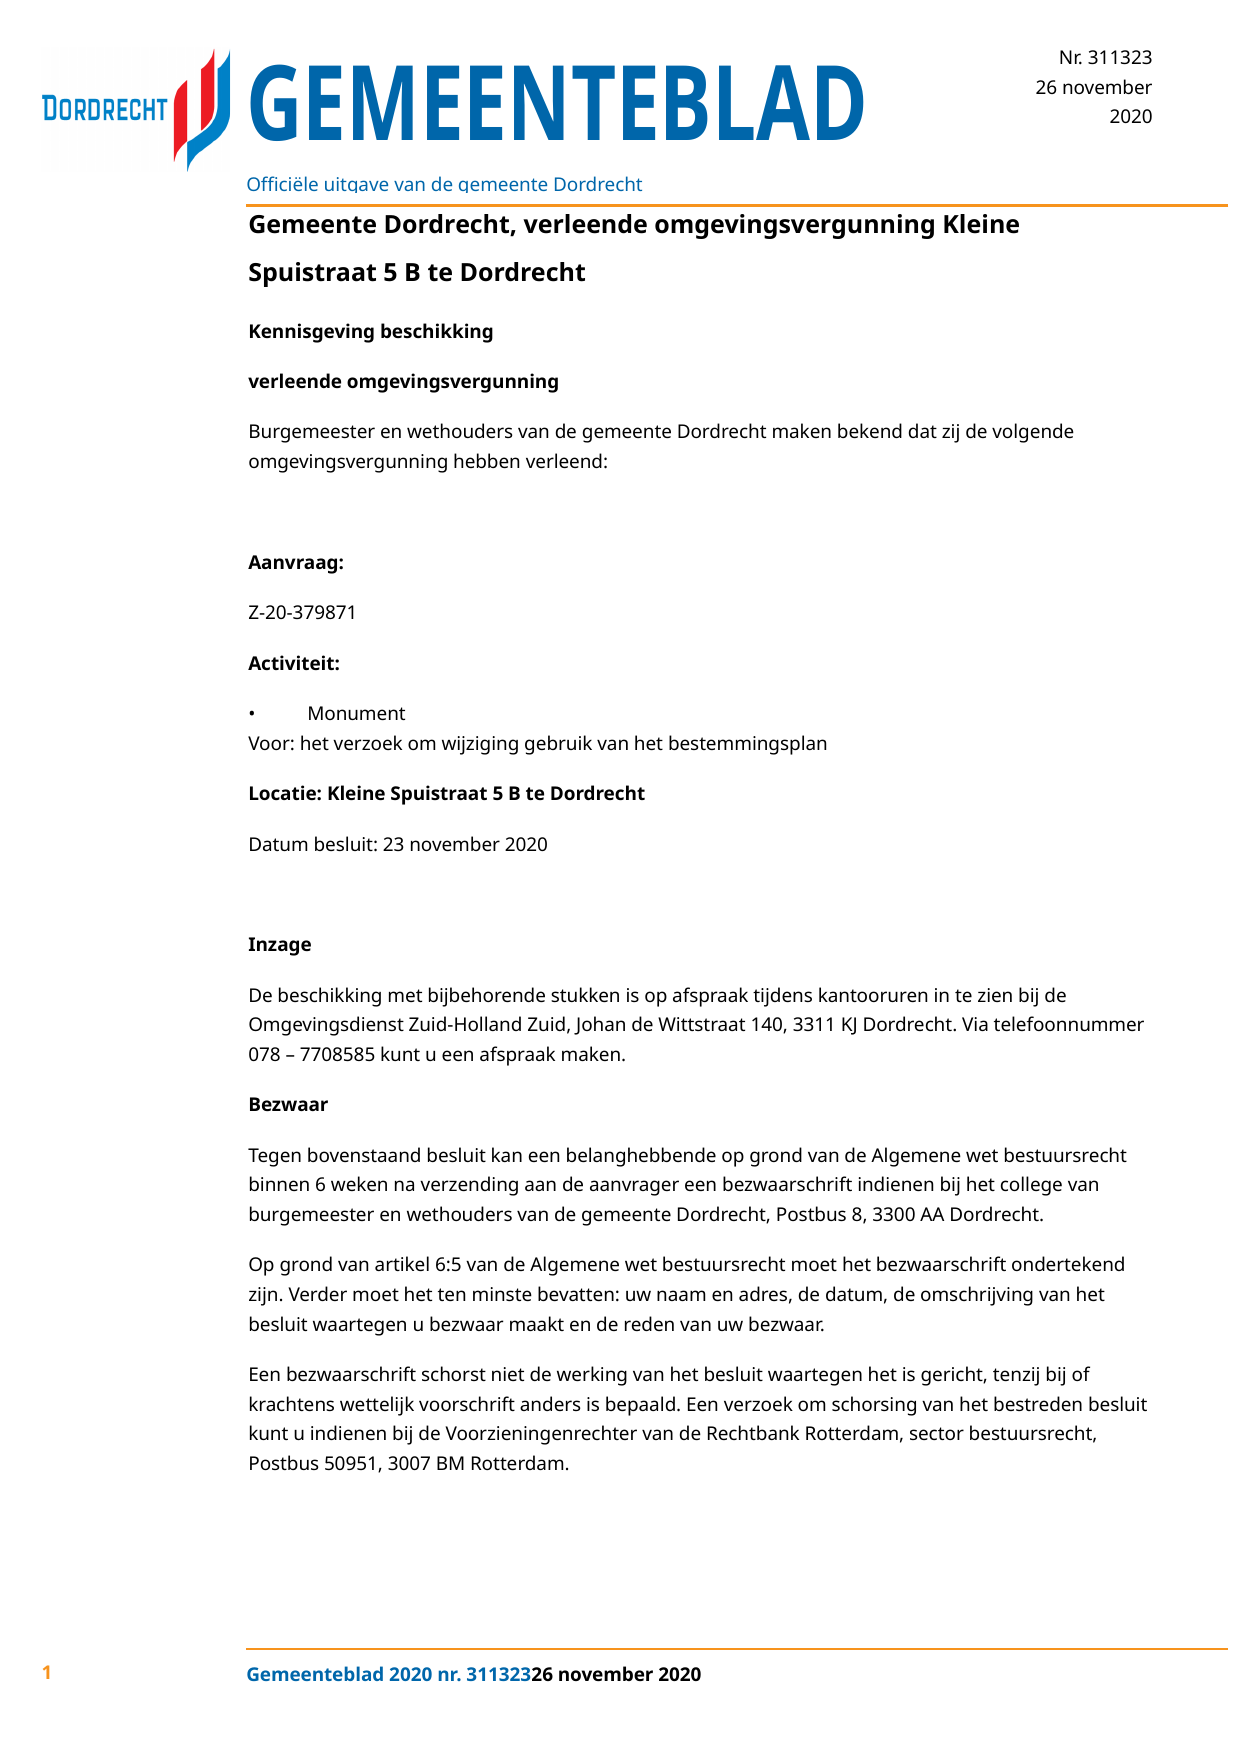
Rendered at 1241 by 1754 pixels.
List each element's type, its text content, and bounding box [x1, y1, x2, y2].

text Een bezwaarschrift schorst niet de werking van het besluit waartegen het is gericht, tenzij bij of krachtens wettelijk voorschrift anders is bepaald. Een verzoek om schorsing van het bestreden besluit kunt u indienen bij de Voorzieningenrechter van de Rechtbank Rotterdam, sector bestuursrecht, Postbus 50951, 3007 BM Rotterdam. [248, 1361, 1152, 1476]
text Aanvraag: [248, 549, 1152, 575]
text Locatie: Kleine Spuistraat 5 B te Dordrecht [248, 780, 1152, 806]
text Voor: het verzoek om wijziging gebruik van het bestemmingsplan [248, 730, 1152, 756]
text Op grond van artikel 6:5 van de Algemene wet bestuursrecht moet het bezwaarschrift ondertekend zijn. Verder moet het ten minste bevatten: uw naam en adres, de datum, de omschrijving van het besluit waartegen u bezwaar maakt en de reden van uw bezwaar. [248, 1252, 1152, 1337]
text De beschikking met bijbehorende stukken is op afspraak tijdens kantooruren in te zien bij de Omgevingsdienst Zuid-Holland Zuid, Johan de Wittstraat 140, 3311 KJ Dordrecht. Via telefoonnummer 078 – 7708585 kunt u een afspraak maken. [248, 982, 1152, 1067]
text Inzage [248, 932, 1152, 957]
text Datum besluit: 23 november 2020 [248, 831, 1152, 857]
text verleende omgevingsvergunning [248, 368, 1152, 394]
picture [41, 47, 231, 172]
text Activiteit: [248, 650, 1152, 676]
text Burgemeester en wethouders van de gemeente Dordrecht maken bekend dat zij de volgende omgevingsvergunning hebben verleend: [248, 419, 1152, 474]
text Gemeente Dordrecht, verleende omgevingsvergunning Kleine Spuistraat 5 B te Dordrecht [248, 207, 1152, 288]
text Tegen bovenstaand besluit kan een belanghebbende op grond van de Algemene wet bestuursrecht binnen 6 weken na verzending aan de aanvrager een bezwaarschrift indienen bij het college van burgemeester en wethouders van de gemeente Dordrecht, Postbus 8, 3300 AA Dordrecht. [248, 1142, 1152, 1227]
text Bezwaar [248, 1092, 1152, 1117]
list Monument [248, 700, 1152, 726]
text Kennisgeving beschikking [248, 318, 1152, 344]
text Z-20-379871 [248, 599, 1152, 625]
